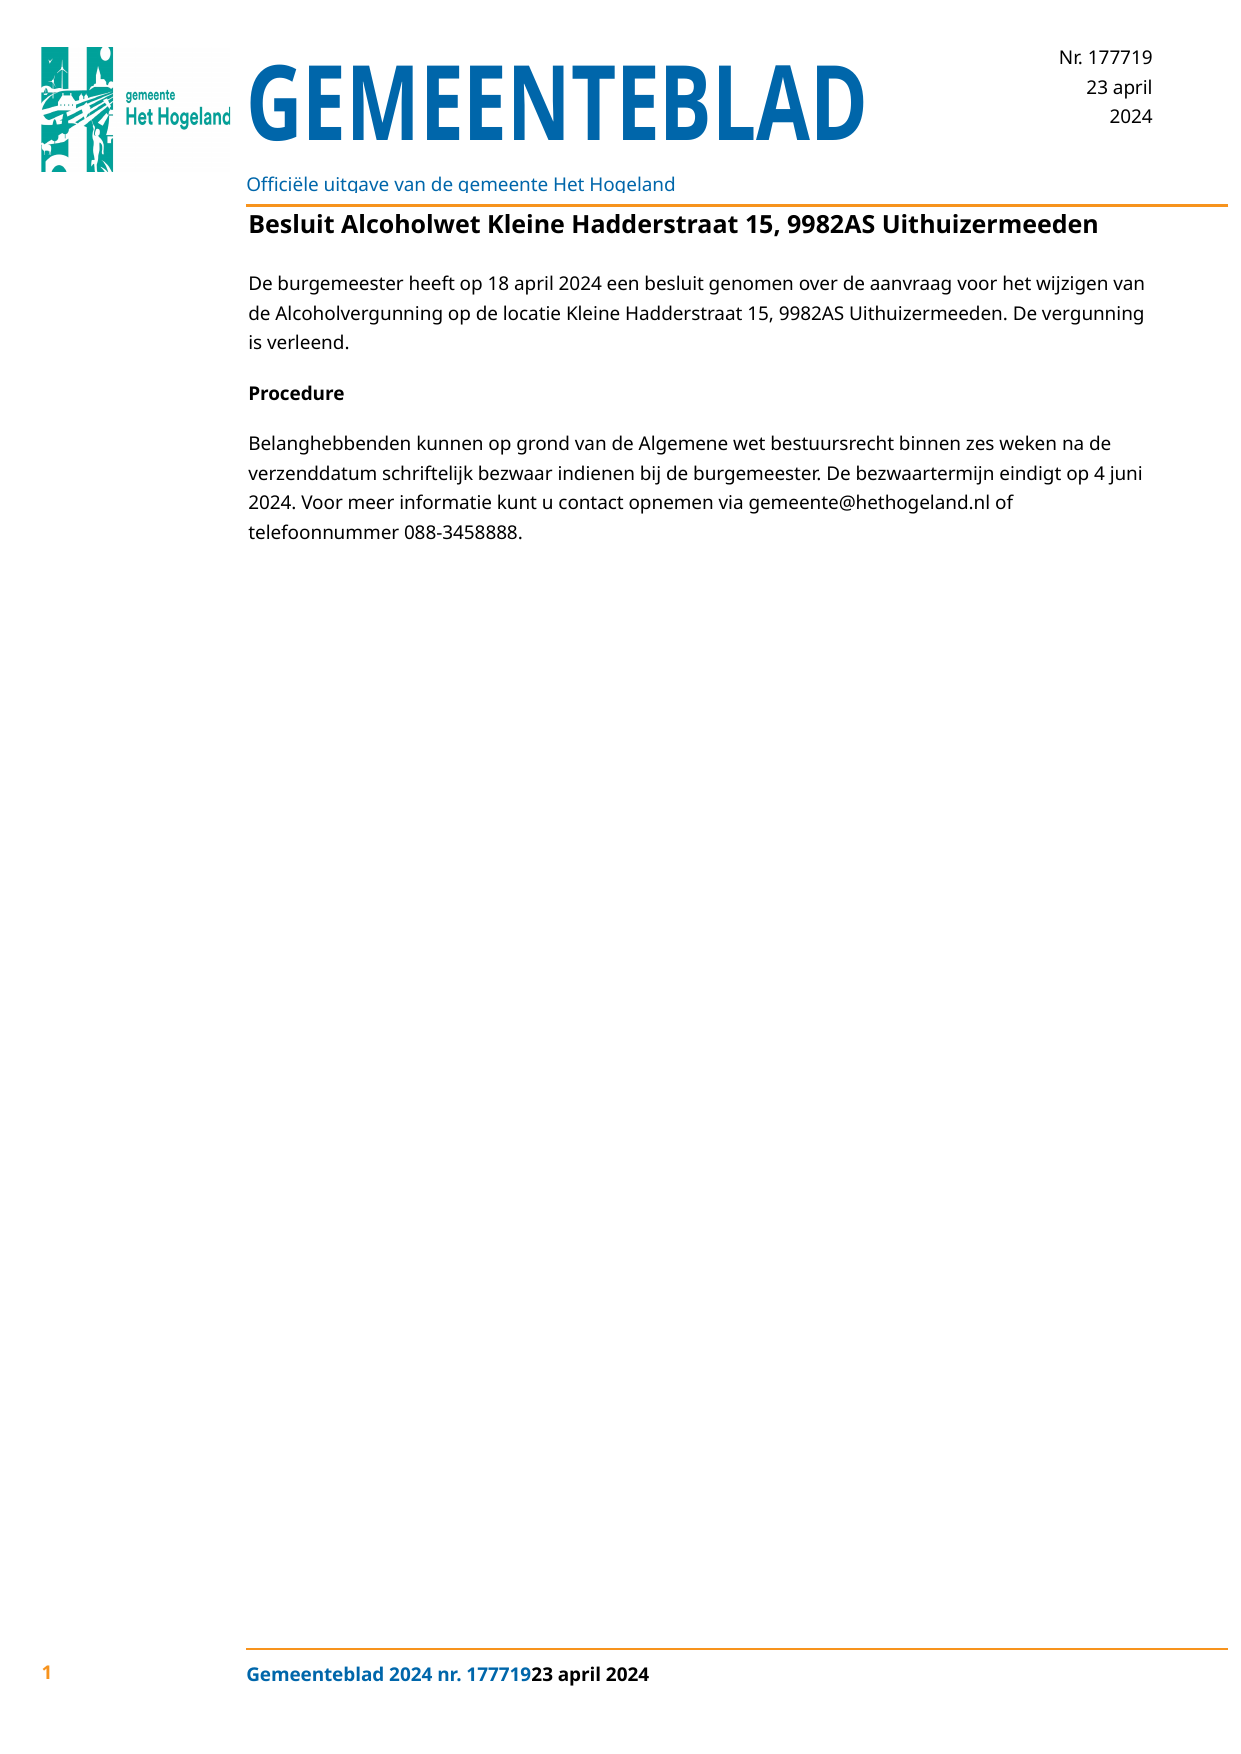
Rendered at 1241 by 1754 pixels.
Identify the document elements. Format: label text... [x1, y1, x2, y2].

text Procedure [248, 380, 1152, 406]
text De burgemeester heeft op 18 april 2024 een besluit genomen over de aanvraag voor het wijzigen van de Alcoholvergunning op de locatie Kleine Hadderstraat 15, 9982AS Uithuizermeeden. De vergunning is verleend. [248, 270, 1152, 355]
picture [41, 47, 231, 172]
text Besluit Alcoholwet Kleine Hadderstraat 15, 9982AS Uithuizermeeden [248, 207, 1152, 241]
text Belanghebbenden kunnen op grond van de Algemene wet bestuursrecht binnen zes weken na de verzenddatum schriftelijk bezwaar indienen bij de burgemeester. De bezwaartermijn eindigt op 4 juni 2024. Voor meer informatie kunt u contact opnemen via gemeente@hethogeland.nl of telefoonnummer 088-3458888. [248, 430, 1152, 545]
